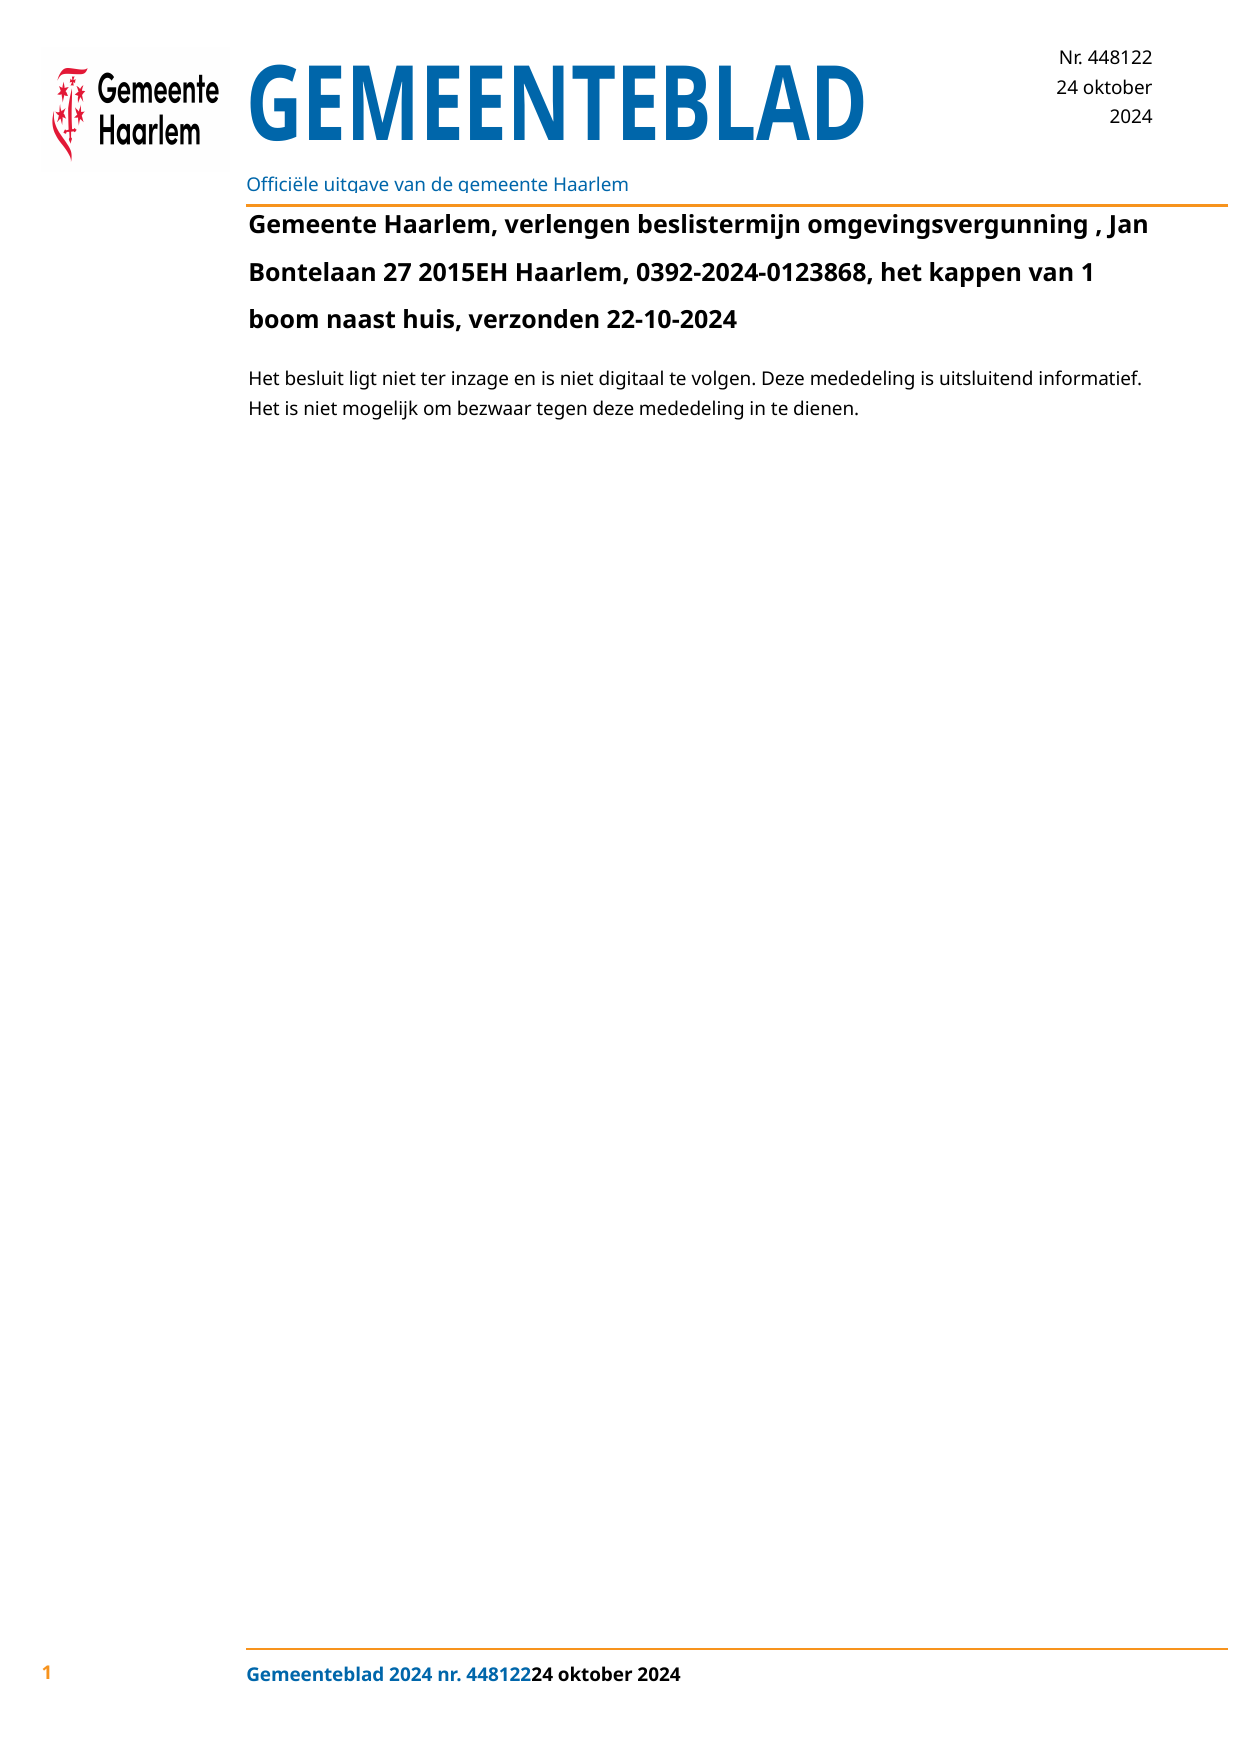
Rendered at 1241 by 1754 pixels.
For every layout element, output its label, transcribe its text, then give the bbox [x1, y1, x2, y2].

text Het besluit ligt niet ter inzage en is niet digitaal te volgen. Deze mededeling is uitsluitend informatief. Het is niet mogelijk om bezwaar tegen deze mededeling in te dienen. [248, 366, 1152, 421]
picture [41, 47, 231, 172]
text Gemeente Haarlem, verlengen beslistermijn omgevingsvergunning , Jan Bontelaan 27 2015EH Haarlem, 0392-2024-0123868, het kappen van 1 boom naast huis, verzonden 22-10-2024 [248, 207, 1152, 336]
